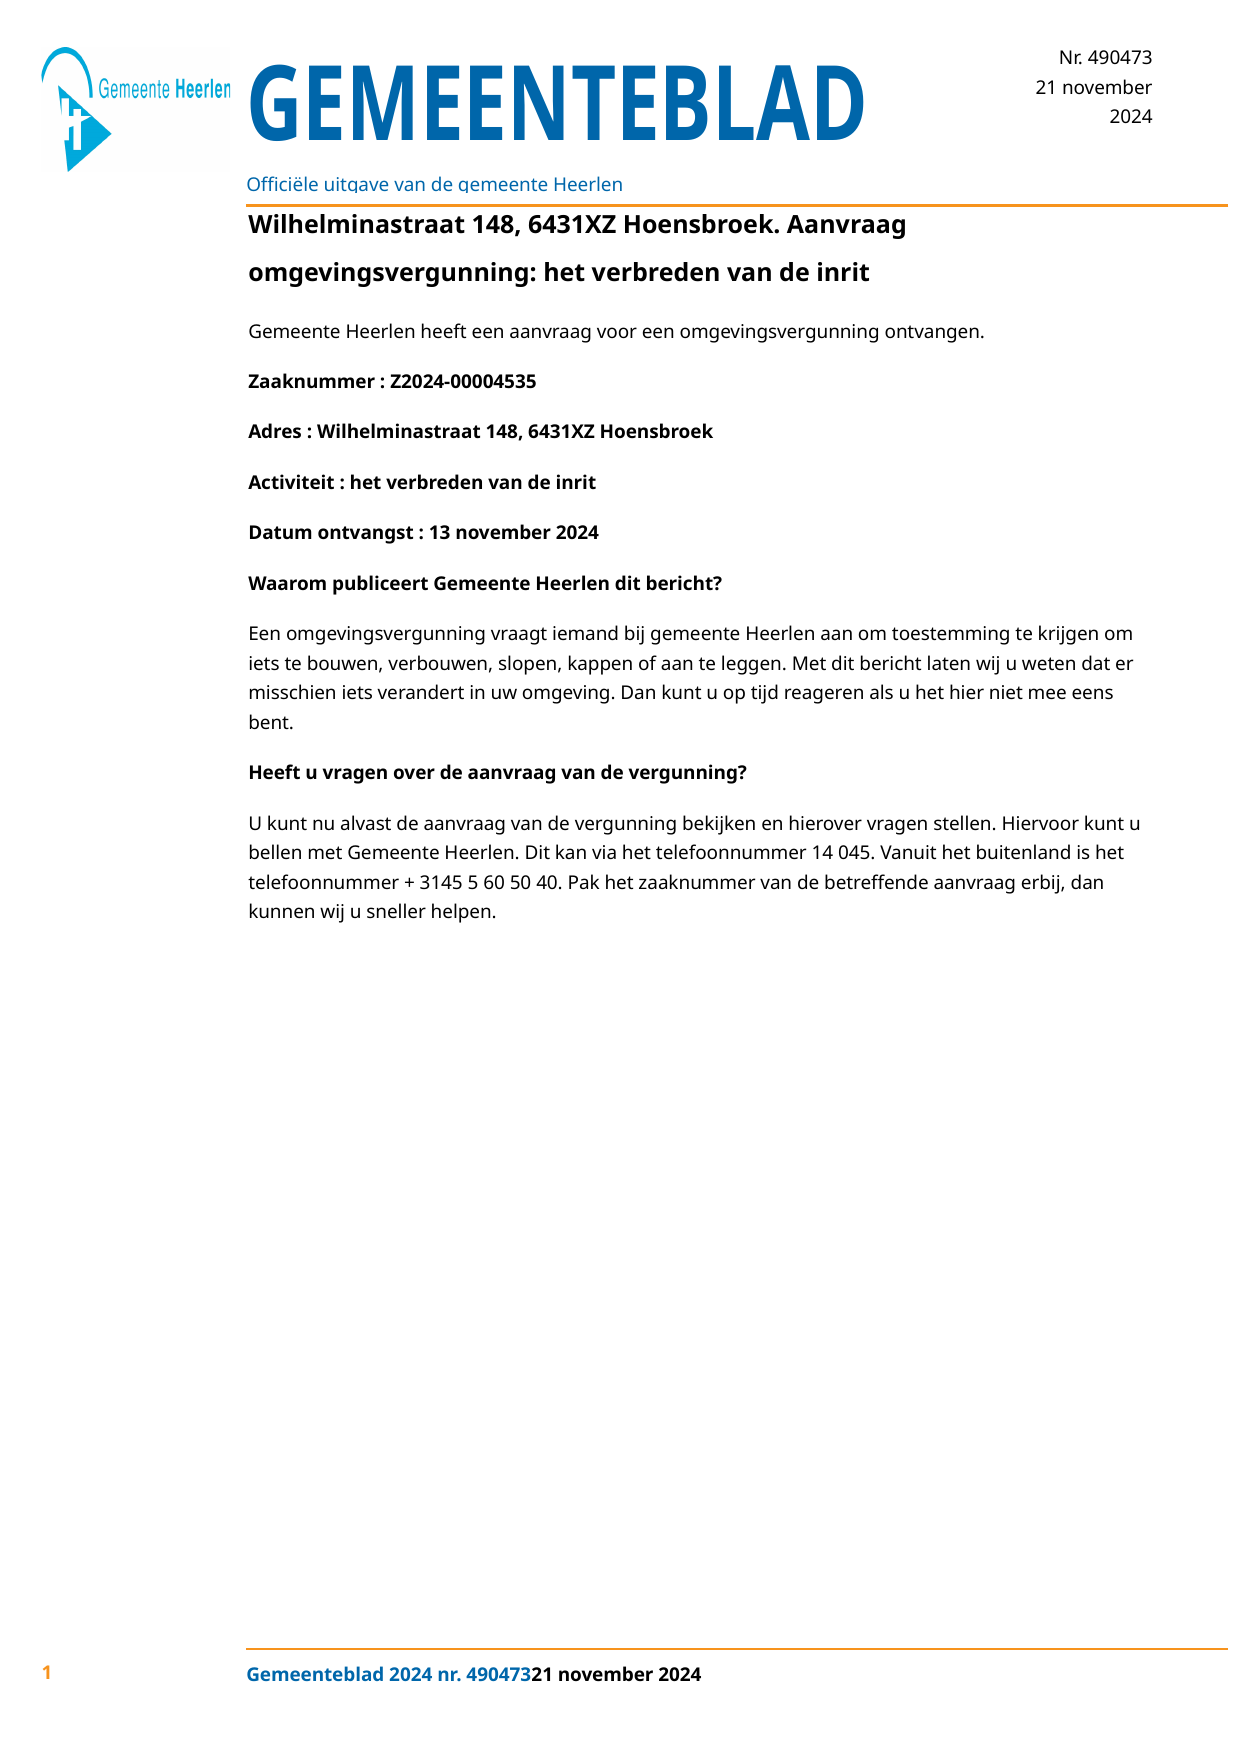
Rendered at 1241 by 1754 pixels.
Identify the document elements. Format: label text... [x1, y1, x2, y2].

text Waarom publiceert Gemeente Heerlen dit bericht? [248, 570, 1152, 596]
text Datum ontvangst : 13 november 2024 [248, 519, 1152, 545]
text Wilhelminastraat 148, 6431XZ Hoensbroek. Aanvraag omgevingsvergunning: het verbreden van de inrit [248, 207, 1152, 288]
text U kunt nu alvast de aanvraag van de vergunning bekijken en hierover vragen stellen. Hiervoor kunt u bellen met Gemeente Heerlen. Dit kan via het telefoonnummer 14 045. Vanuit het buitenland is het telefoonnummer + 3145 5 60 50 40. Pak het zaaknummer van de betreffende aanvraag erbij, dan kunnen wij u sneller helpen. [248, 810, 1152, 924]
text Gemeente Heerlen heeft een aanvraag voor een omgevingsvergunning ontvangen. [248, 318, 1152, 344]
text Zaaknummer : Z2024-00004535 [248, 368, 1152, 394]
picture [41, 47, 231, 172]
picture [41, 47, 59, 70]
text Adres : Wilhelminastraat 148, 6431XZ Hoensbroek [248, 419, 1152, 444]
text Heeft u vragen over de aanvraag van de vergunning? [248, 759, 1152, 785]
text Activiteit : het verbreden van de inrit [248, 469, 1152, 495]
text Een omgevingsvergunning vraagt iemand bij gemeente Heerlen aan om toestemming te krijgen om iets te bouwen, verbouwen, slopen, kappen of aan te leggen. Met dit bericht laten wij u weten dat er misschien iets verandert in uw omgeving. Dan kunt u op tijd reageren als u het hier niet mee eens bent. [248, 620, 1152, 735]
